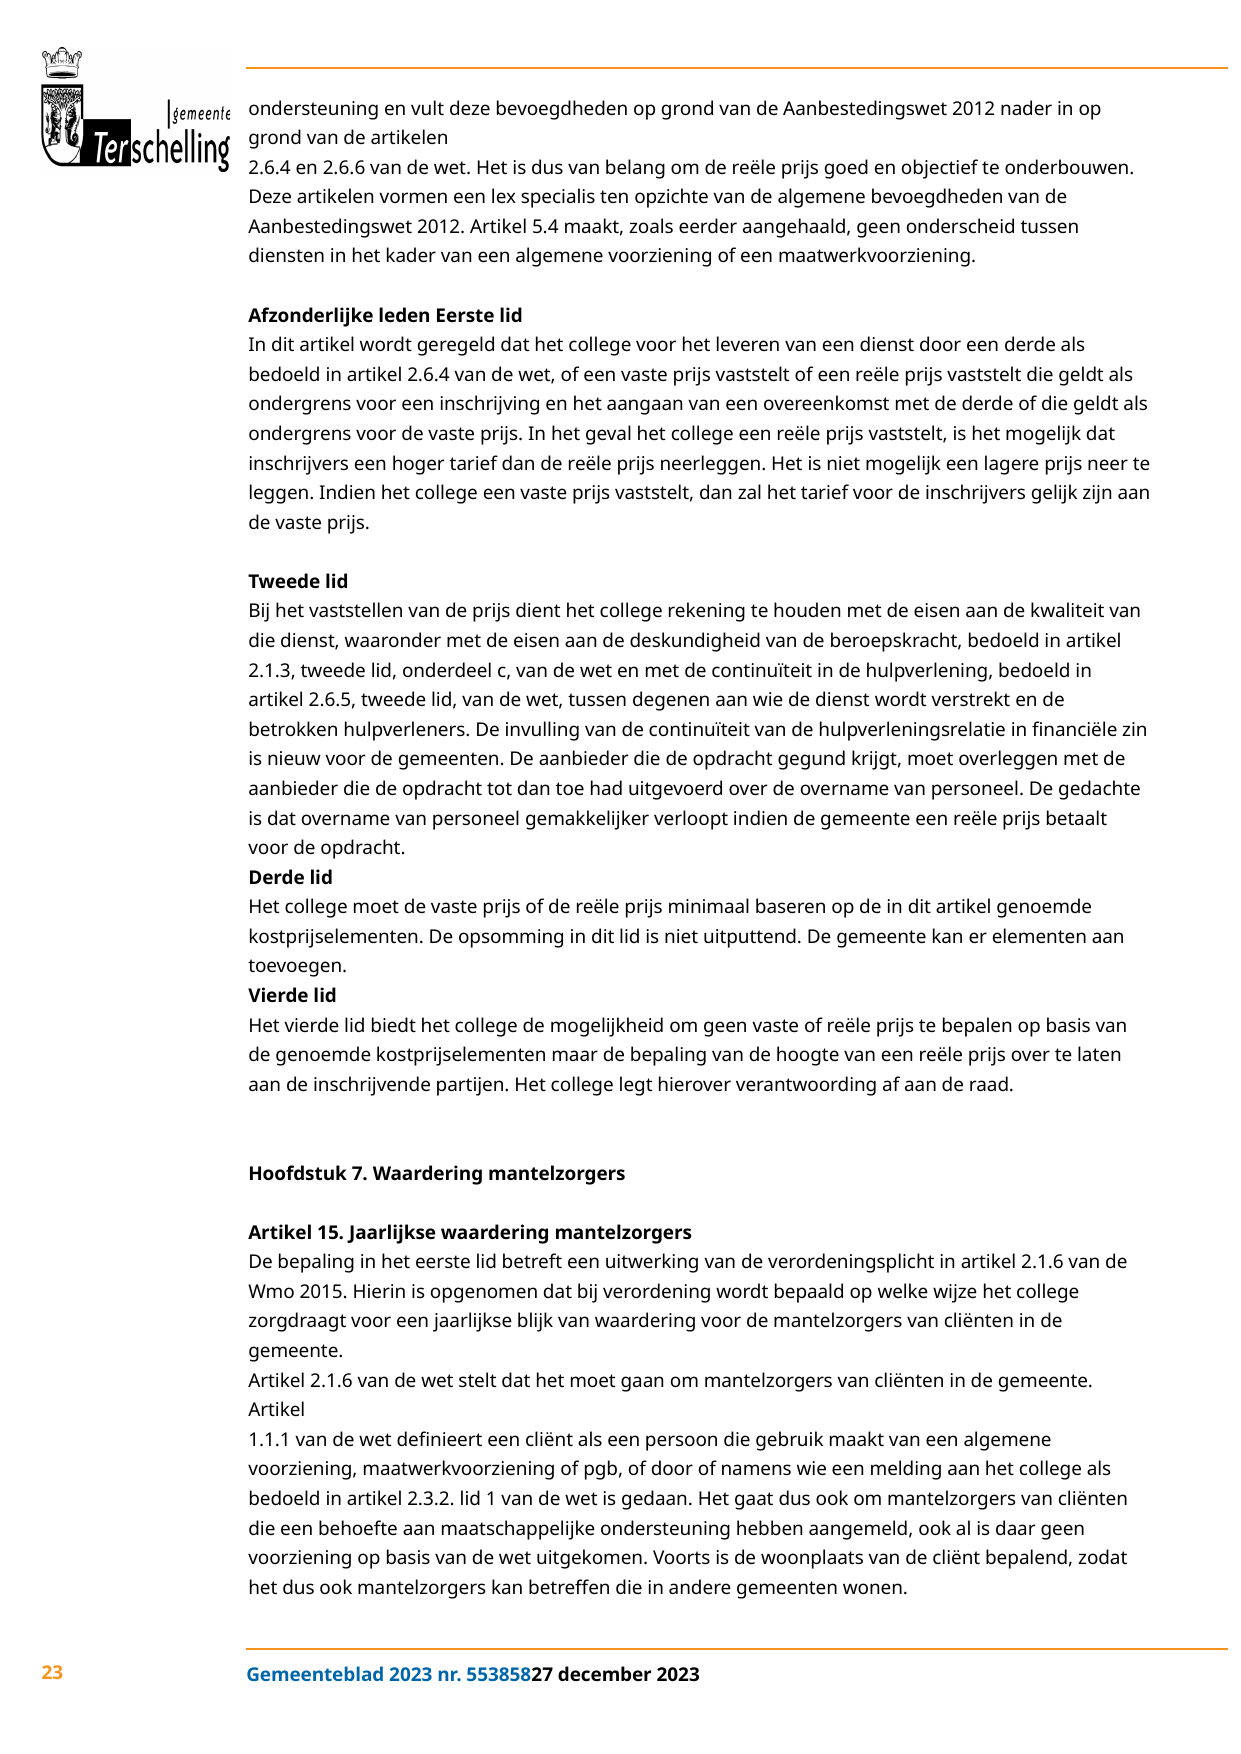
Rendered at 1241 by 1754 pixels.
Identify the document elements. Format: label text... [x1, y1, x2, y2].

text 2.6.4 en 2.6.6 van de wet. Het is dus van belang om de reële prijs goed en objectief te onderbouwen. Deze artikelen vormen een lex specialis ten opzichte van de algemene bevoegdheden van de Aanbestedingswet 2012. Artikel 5.4 maakt, zoals eerder aangehaald, geen onderscheid tussen diensten in het kader van een algemene voorziening of een maatwerkvoorziening. [248, 154, 1152, 268]
text ondersteuning en vult deze bevoegdheden op grond van de Aanbestedingswet 2012 nader in op grond van de artikelen [248, 95, 1152, 150]
text Derde lid [248, 864, 1152, 890]
text Artikel 2.1.6 van de wet stelt dat het moet gaan om mantelzorgers van cliënten in de gemeente. Artikel [248, 1367, 1152, 1422]
picture [41, 47, 231, 172]
text Het college moet de vaste prijs of de reële prijs minimaal baseren op de in dit artikel genoemde kostprijselementen. De opsomming in dit lid is niet uitputtend. De gemeente kan er elementen aan toevoegen. [248, 893, 1152, 978]
text In dit artikel wordt geregeld dat het college voor het leveren van een dienst door een derde als bedoeld in artikel 2.6.4 van de wet, of een vaste prijs vaststelt of een reële prijs vaststelt die geldt als ondergrens voor een inschrijving en het aangaan van een overeenkomst met de derde of die geldt als ondergrens voor de vaste prijs. In het geval het college een reële prijs vaststelt, is het mogelijk dat inschrijvers een hoger tarief dan de reële prijs neerleggen. Het is niet mogelijk een lagere prijs neer te leggen. Indien het college een vaste prijs vaststelt, dan zal het tarief voor de inschrijvers gelijk zijn aan de vaste prijs. [248, 331, 1152, 535]
text Hoofdstuk 7. Waardering mantelzorgers [248, 1160, 1152, 1186]
text Het vierde lid biedt het college de mogelijkheid om geen vaste of reële prijs te bepalen op basis van de genoemde kostprijselementen maar de bepaling van de hoogte van een reële prijs over te laten aan de inschrijvende partijen. Het college legt hierover verantwoording af aan de raad. [248, 1012, 1152, 1097]
text 1.1.1 van de wet definieert een cliënt als een persoon die gebruik maakt van een algemene voorziening, maatwerkvoorziening of pgb, of door of namens wie een melding aan het college als bedoeld in artikel 2.3.2. lid 1 van de wet is gedaan. Het gaat dus ook om mantelzorgers van cliënten die een behoefte aan maatschappelijke ondersteuning hebben aangemeld, ook al is daar geen voorziening op basis van de wet uitgekomen. Voorts is de woonplaats van de cliënt bepalend, zodat het dus ook mantelzorgers kan betreffen die in andere gemeenten wonen. [248, 1426, 1152, 1600]
text De bepaling in het eerste lid betreft een uitwerking van de verordeningsplicht in artikel 2.1.6 van de Wmo 2015. Hierin is opgenomen dat bij verordening wordt bepaald op welke wijze het college zorgdraagt voor een jaarlijkse blijk van waardering voor de mantelzorgers van cliënten in de gemeente. [248, 1248, 1152, 1363]
text Artikel 15. Jaarlijkse waardering mantelzorgers [248, 1219, 1152, 1245]
text Bij het vaststellen van de prijs dient het college rekening te houden met de eisen aan de kwaliteit van die dienst, waaronder met de eisen aan de deskundigheid van de beroepskracht, bedoeld in artikel 2.1.3, tweede lid, onderdeel c, van de wet en met de continuïteit in de hulpverlening, bedoeld in artikel 2.6.5, tweede lid, van de wet, tussen degenen aan wie de dienst wordt verstrekt en de betrokken hulpverleners. De invulling van de continuïteit van de hulpverleningsrelatie in financiële zin is nieuw voor de gemeenten. De aanbieder die de opdracht gegund krijgt, moet overleggen met de aanbieder die de opdracht tot dan toe had uitgevoerd over de overname van personeel. De gedachte is dat overname van personeel gemakkelijker verloopt indien de gemeente een reële prijs betaalt voor de opdracht. [248, 598, 1152, 860]
text Tweede lid [248, 568, 1152, 594]
text Vierde lid [248, 982, 1152, 1008]
text Afzonderlijke leden Eerste lid [248, 302, 1152, 328]
